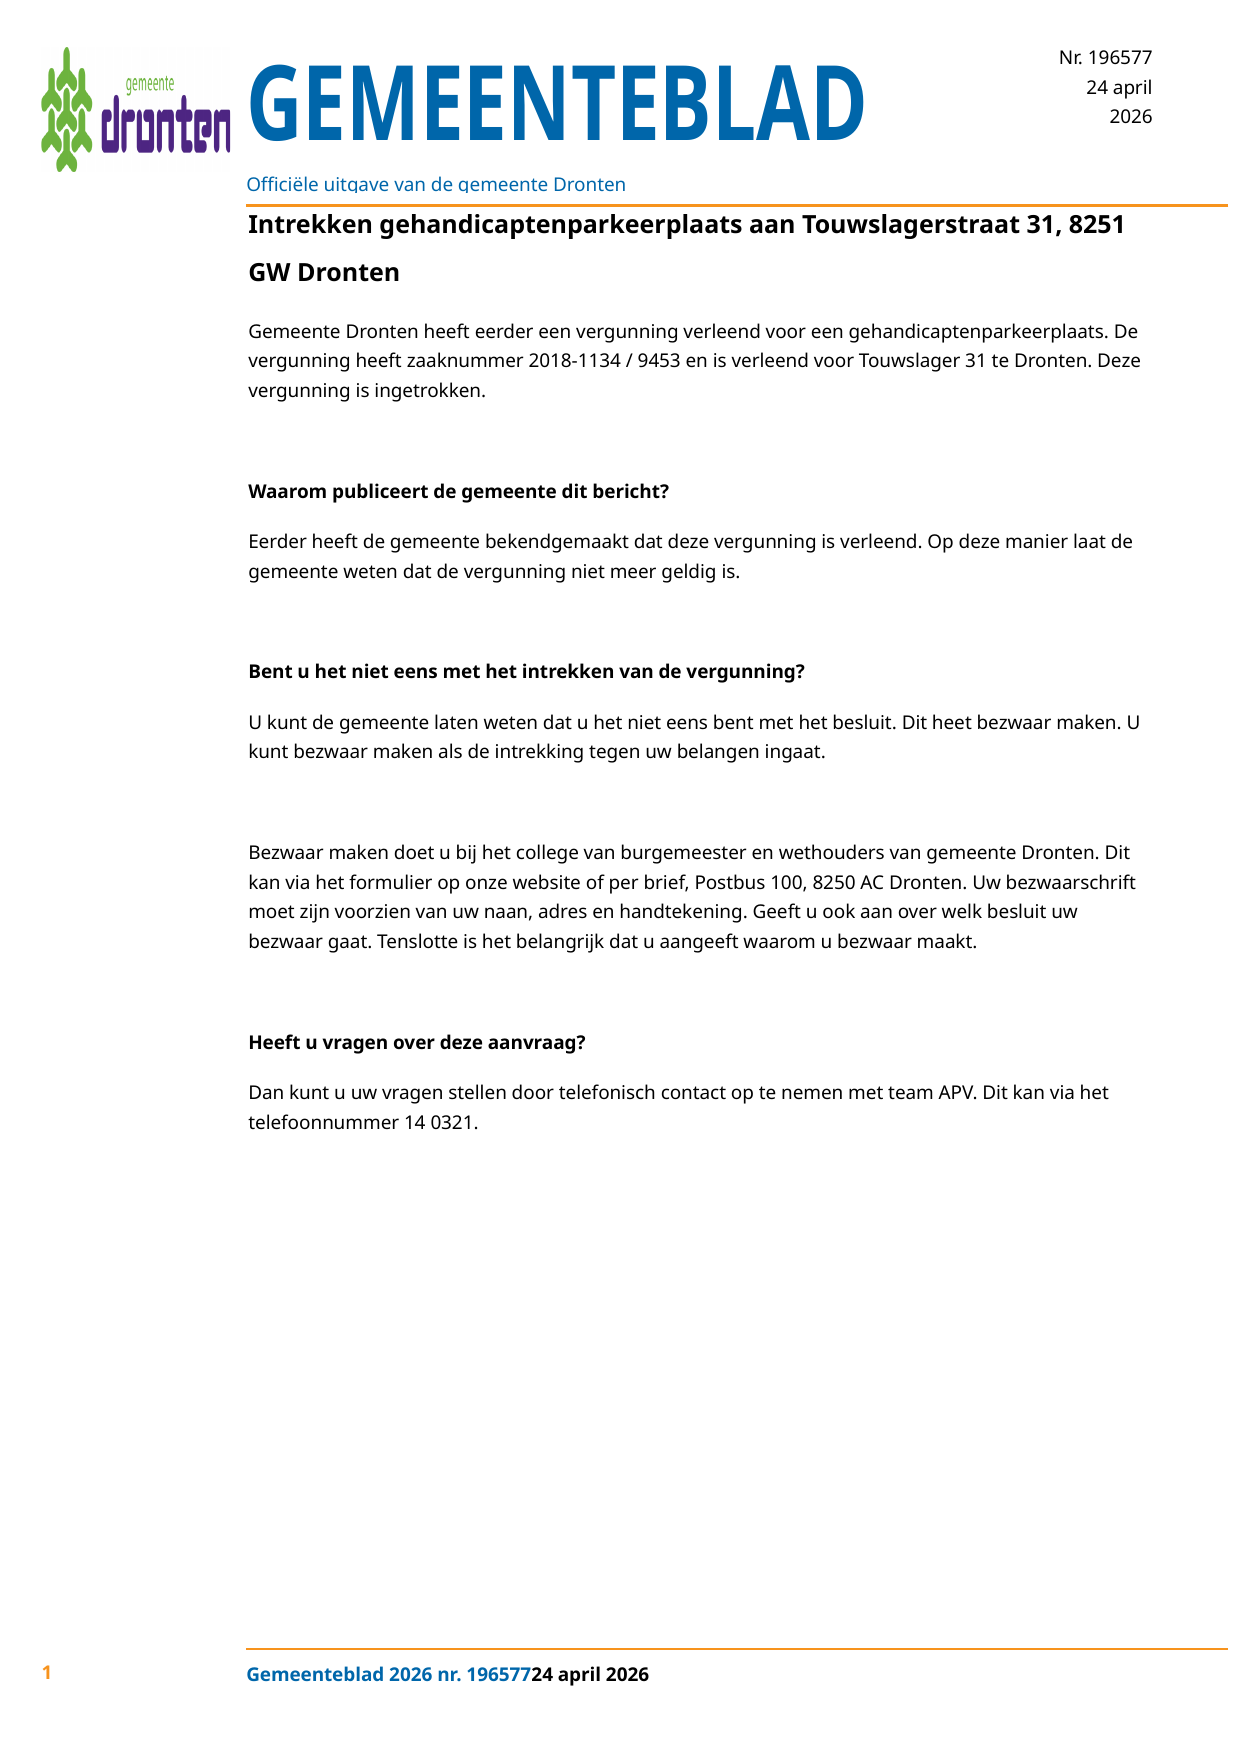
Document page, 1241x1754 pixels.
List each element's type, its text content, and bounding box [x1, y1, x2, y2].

text Eerder heeft de gemeente bekendgemaakt dat deze vergunning is verleend. Op deze manier laat de gemeente weten dat de vergunning niet meer geldig is. [248, 528, 1152, 584]
text Bent u het niet eens met het intrekken van de vergunning? [248, 659, 1152, 684]
text Gemeente Dronten heeft eerder een vergunning verleend voor een gehandicaptenparkeerplaats. De vergunning heeft zaaknummer 2018-1134 / 9453 en is verleend voor Touwslager 31 te Dronten. Deze vergunning is ingetrokken. [248, 318, 1152, 403]
text Intrekken gehandicaptenparkeerplaats aan Touwslagerstraat 31, 8251 GW Dronten [248, 207, 1152, 288]
text Dan kunt u uw vragen stellen door telefonisch contact op te nemen met team APV. Dit kan via het telefoonnummer 14 0321. [248, 1079, 1152, 1135]
text Heeft u vragen over deze aanvraag? [248, 1029, 1152, 1055]
text U kunt de gemeente laten weten dat u het niet eens bent met het besluit. Dit heet bezwaar maken. U kunt bezwaar maken als de intrekking tegen uw belangen ingaat. [248, 709, 1152, 764]
text Bezwaar maken doet u bij het college van burgemeester en wethouders van gemeente Dronten. Dit kan via het formulier op onze website of per brief, Postbus 100, 8250 AC Dronten. Uw bezwaarschrift moet zijn voorzien van uw naan, adres en handtekening. Geeft u ook aan over welk besluit uw bezwaar gaat. Tenslotte is het belangrijk dat u aangeeft waarom u bezwaar maakt. [248, 839, 1152, 954]
text Waarom publiceert de gemeente dit bericht? [248, 478, 1152, 504]
picture [41, 47, 231, 172]
